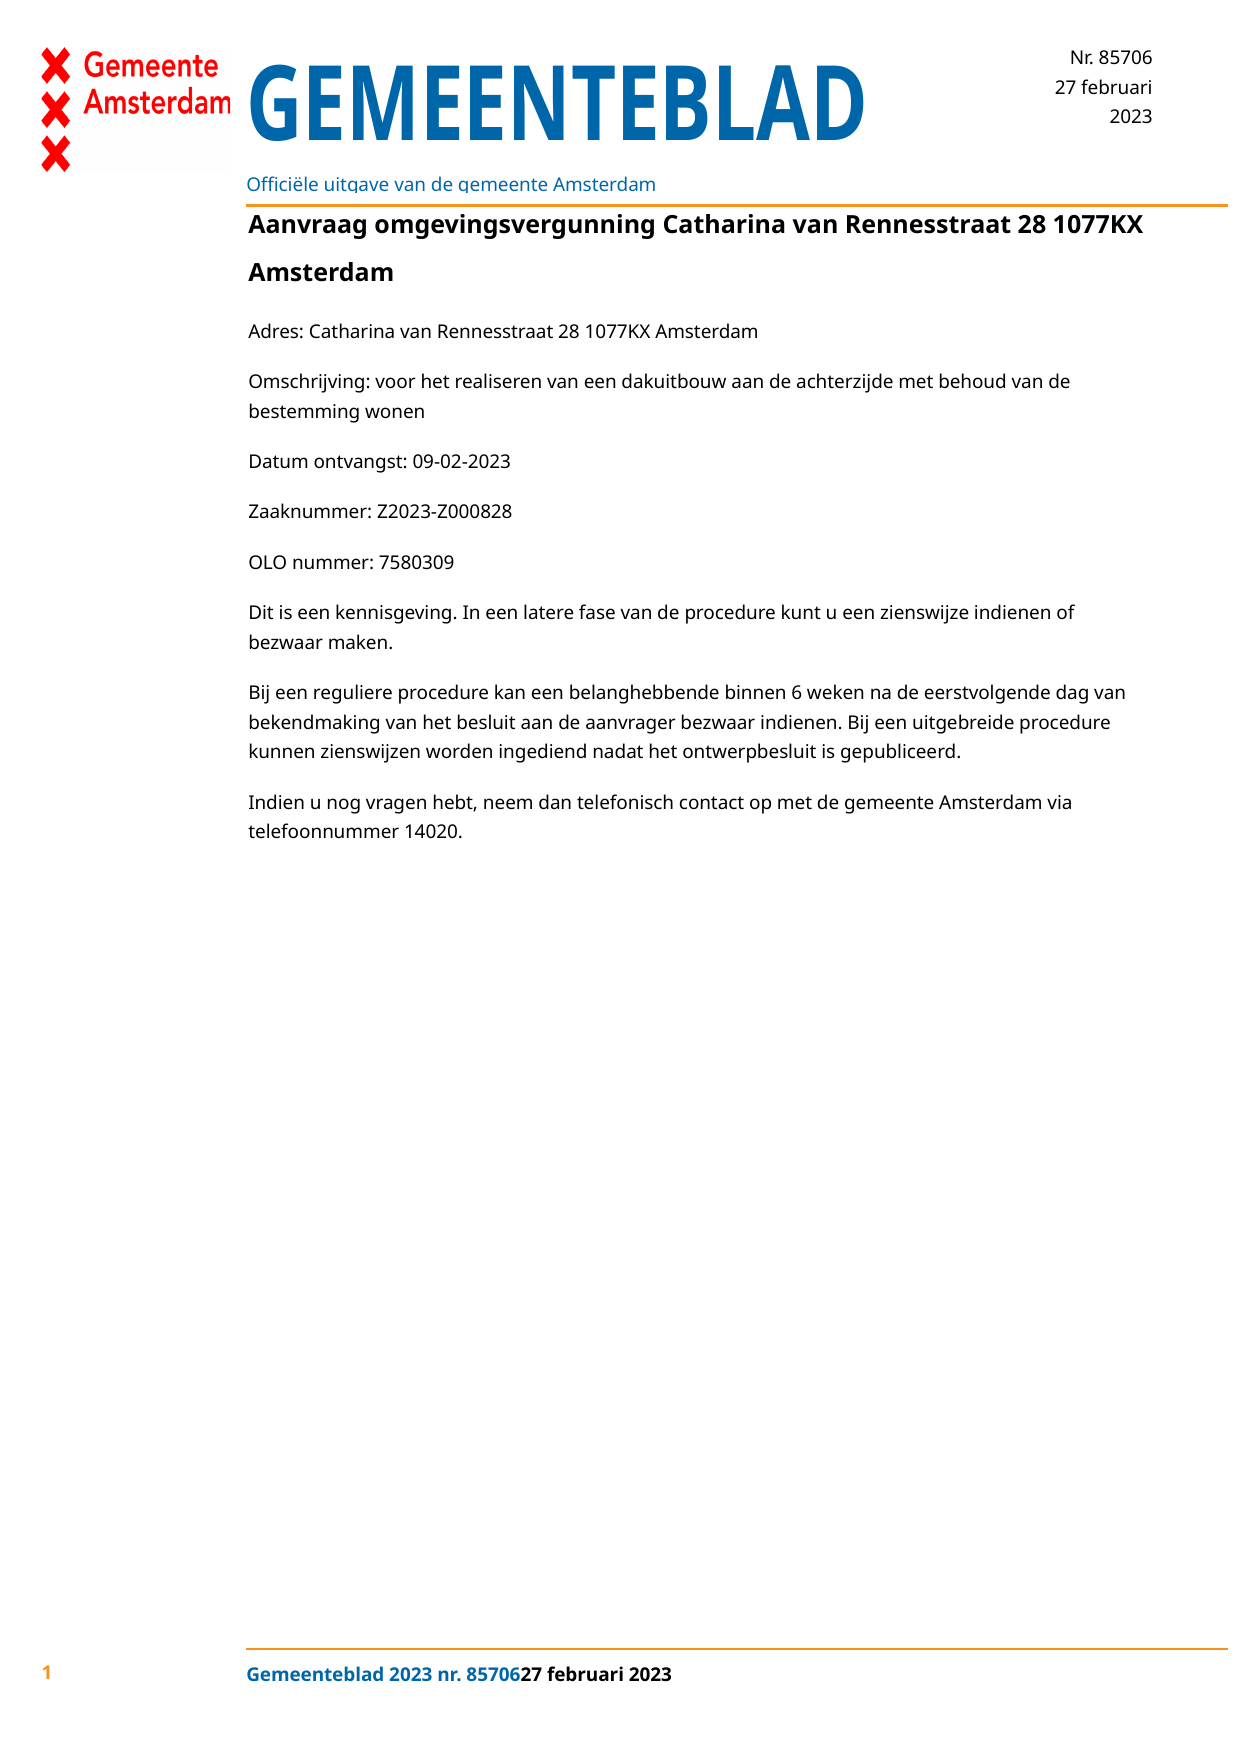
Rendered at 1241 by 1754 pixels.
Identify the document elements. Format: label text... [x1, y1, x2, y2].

text Bij een reguliere procedure kan een belanghebbende binnen 6 weken na de eerstvolgende dag van bekendmaking van het besluit aan de aanvrager bezwaar indienen. Bij een uitgebreide procedure kunnen zienswijzen worden ingediend nadat het ontwerpbesluit is gepubliceerd. [248, 679, 1152, 764]
text Adres: Catharina van Rennesstraat 28 1077KX Amsterdam [248, 318, 1152, 344]
text Zaaknummer: Z2023-Z000828 [248, 499, 1152, 524]
picture [41, 47, 231, 172]
text Aanvraag omgevingsvergunning Catharina van Rennesstraat 28 1077KX Amsterdam [248, 207, 1152, 288]
text Datum ontvangst: 09-02-2023 [248, 448, 1152, 474]
text Omschrijving: voor het realiseren van een dakuitbouw aan de achterzijde met behoud van de bestemming wonen [248, 368, 1152, 424]
text Dit is een kennisgeving. In een latere fase van de procedure kunt u een zienswijze indienen of bezwaar maken. [248, 599, 1152, 655]
text OLO nummer: 7580309 [248, 549, 1152, 575]
text Indien u nog vragen hebt, neem dan telefonisch contact op met de gemeente Amsterdam via telefoonnummer 14020. [248, 789, 1152, 844]
